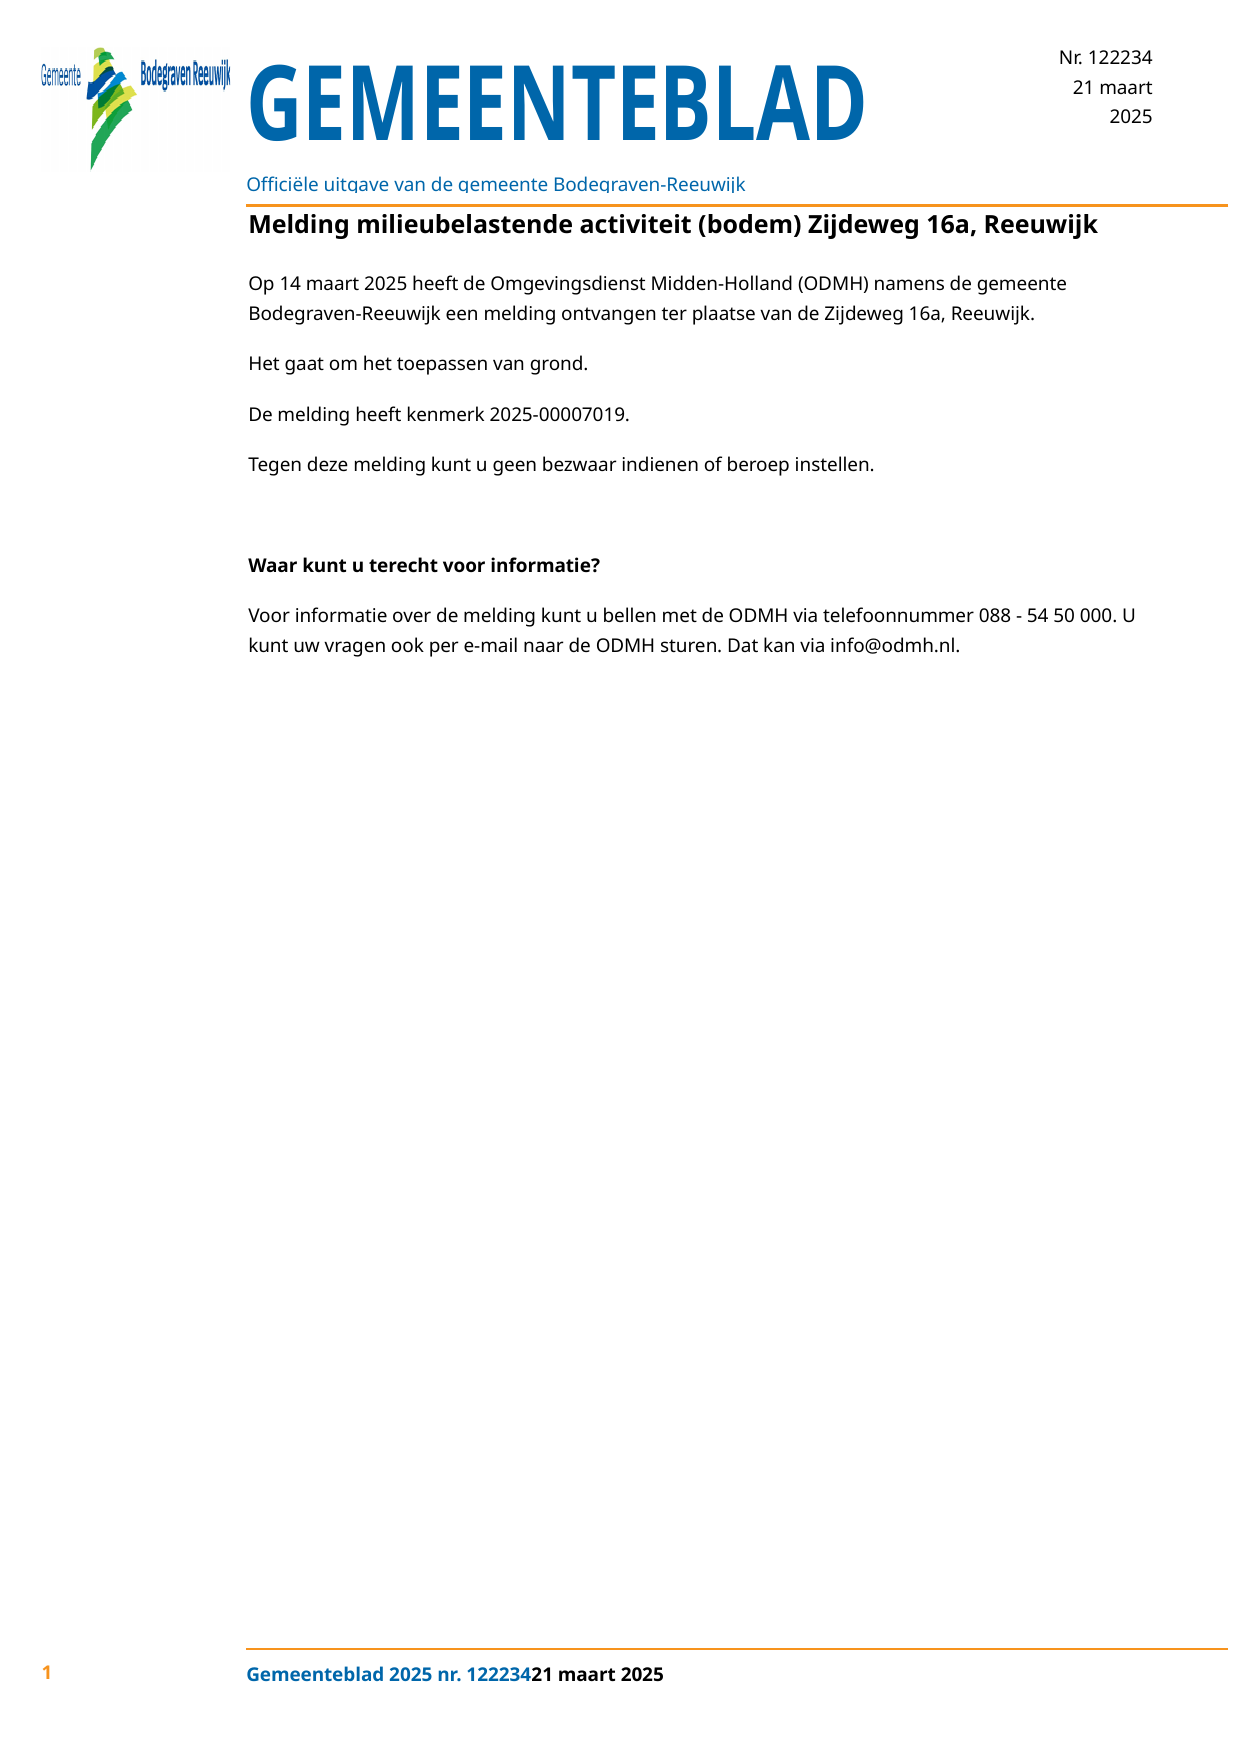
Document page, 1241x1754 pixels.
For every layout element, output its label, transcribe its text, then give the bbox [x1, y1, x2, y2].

text Op 14 maart 2025 heeft de Omgevingsdienst Midden-Holland (ODMH) namens de gemeente Bodegraven-Reeuwijk een melding ontvangen ter plaatse van de Zijdeweg 16a, Reeuwijk. [248, 270, 1152, 326]
text Tegen deze melding kunt u geen bezwaar indienen of beroep instellen. [248, 451, 1152, 477]
text Voor informatie over de melding kunt u bellen met de ODMH via telefoonnummer 088 - 54 50 000. U kunt uw vragen ook per e-mail naar de ODMH sturen. Dat kan via info@odmh.nl. [248, 602, 1152, 658]
text Het gaat om het toepassen van grond. [248, 350, 1152, 376]
picture [41, 47, 231, 172]
text De melding heeft kenmerk 2025-00007019. [248, 401, 1152, 426]
text Melding milieubelastende activiteit (bodem) Zijdeweg 16a, Reeuwijk [248, 207, 1152, 241]
text Waar kunt u terecht voor informatie? [248, 552, 1152, 578]
